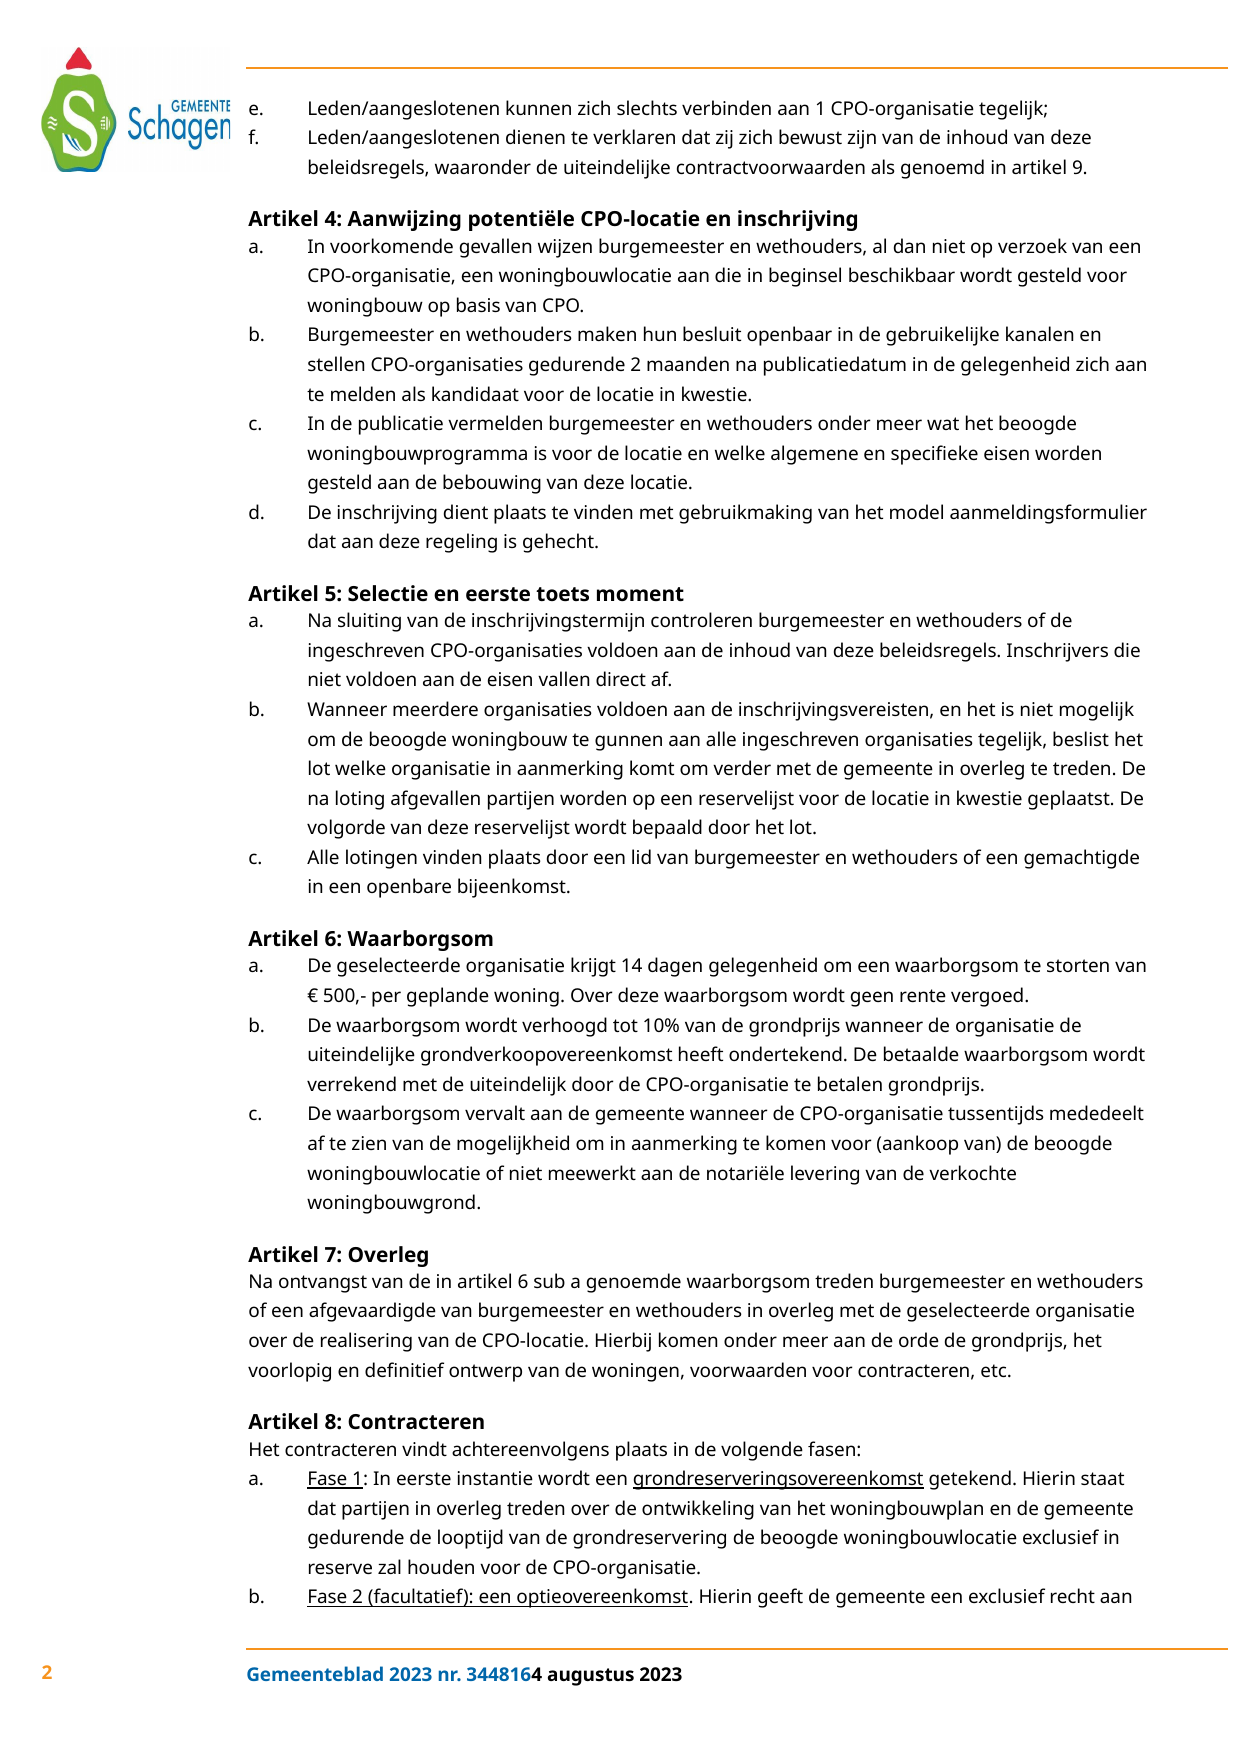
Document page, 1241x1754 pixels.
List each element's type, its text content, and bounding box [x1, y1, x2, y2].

list De geselecteerde organisatie krijgt 14 dagen gelegenheid om een waarborgsom te storten van € 500,- per geplande woning. Over deze waarborgsom wordt geen rente vergoed. [248, 953, 1152, 1008]
list De waarborgsom vervalt aan de gemeente wanneer de CPO-organisatie tussentijds mededeelt af te zien van de mogelijkheid om in aanmerking te komen voor (aankoop van) de beoogde woningbouwlocatie of niet meewerkt aan de notariële levering van de verkochte woningbouwgrond. [248, 1101, 1152, 1215]
list Na sluiting van de inschrijvingstermijn controleren burgemeester en wethouders of de ingeschreven CPO-organisaties voldoen aan de inhoud van deze beleidsregels. Inschrijvers die niet voldoen aan de eisen vallen direct af. [248, 607, 1152, 692]
text Het contracteren vindt achtereenvolgens plaats in de volgende fasen: [248, 1436, 1152, 1461]
list De waarborgsom wordt verhoogd tot 10% van de grondprijs wanneer de organisatie de uiteindelijke grondverkoopovereenkomst heeft ondertekend. De betaalde waarborgsom wordt verrekend met de uiteindelijk door de CPO-organisatie te betalen grondprijs. [248, 1012, 1152, 1097]
list Leden/aangeslotenen dienen te verklaren dat zij zich bewust zijn van de inhoud van deze beleidsregels, waaronder de uiteindelijke contractvoorwaarden als genoemd in artikel 9. [248, 124, 1152, 180]
text Artikel 7: Overleg [248, 1240, 1152, 1268]
list De inschrijving dient plaats te vinden met gebruikmaking van het model aanmeldingsformulier dat aan deze regeling is gehecht. [248, 499, 1152, 554]
list Alle lotingen vinden plaats door een lid van burgemeester en wethouders of een gemachtigde in een openbare bijeenkomst. [248, 844, 1152, 899]
text Na ontvangst van de in artikel 6 sub a genoemde waarborgsom treden burgemeester en wethouders of een afgevaardigde van burgemeester en wethouders in overleg met de geselecteerde organisatie over de realisering van de CPO-locatie. Hierbij komen onder meer aan de orde de grondprijs, het voorlopig en definitief ontwerp van de woningen, voorwaarden voor contracteren, etc. [248, 1268, 1152, 1383]
text Artikel 8: Contracteren [248, 1407, 1152, 1436]
text Artikel 5: Selectie en eerste toets moment [248, 579, 1152, 607]
list Wanneer meerdere organisaties voldoen aan de inschrijvingsvereisten, en het is niet mogelijk om de beoogde woningbouw te gunnen aan alle ingeschreven organisaties tegelijk, beslist het lot welke organisatie in aanmerking komt om verder met de gemeente in overleg te treden. De na loting afgevallen partijen worden op een reservelijst voor de locatie in kwestie geplaatst. De volgorde van deze reservelijst wordt bepaald door het lot. [248, 696, 1152, 840]
list Fase 2 (facultatief): een optieovereenkomst. Hierin geeft de gemeente een exclusief recht aan [248, 1584, 1152, 1609]
list In de publicatie vermelden burgemeester en wethouders onder meer wat het beoogde woningbouwprogramma is voor de locatie en welke algemene en specifieke eisen worden gesteld aan de bebouwing van deze locatie. [248, 410, 1152, 495]
list Fase 1: In eerste instantie wordt een grondreserveringsovereenkomst getekend. Hierin staat dat partijen in overleg treden over de ontwikkeling van het woningbouwplan en de gemeente gedurende de looptijd van de grondreservering de beoogde woningbouwlocatie exclusief in reserve zal houden voor de CPO-organisatie. [248, 1465, 1152, 1580]
picture [41, 47, 231, 172]
list Leden/aangeslotenen kunnen zich slechts verbinden aan 1 CPO-organisatie tegelijk; [248, 95, 1152, 121]
list Burgemeester en wethouders maken hun besluit openbaar in de gebruikelijke kanalen en stellen CPO-organisaties gedurende 2 maanden na publicatiedatum in de gelegenheid zich aan te melden als kandidaat voor de locatie in kwestie. [248, 322, 1152, 406]
text Artikel 6: Waarborgsom [248, 924, 1152, 953]
text Artikel 4: Aanwijzing potentiële CPO-locatie en inschrijving [248, 204, 1152, 233]
list In voorkomende gevallen wijzen burgemeester en wethouders, al dan niet op verzoek van een CPO-organisatie, een woningbouwlocatie aan die in beginsel beschikbaar wordt gesteld voor woningbouw op basis van CPO. [248, 233, 1152, 318]
